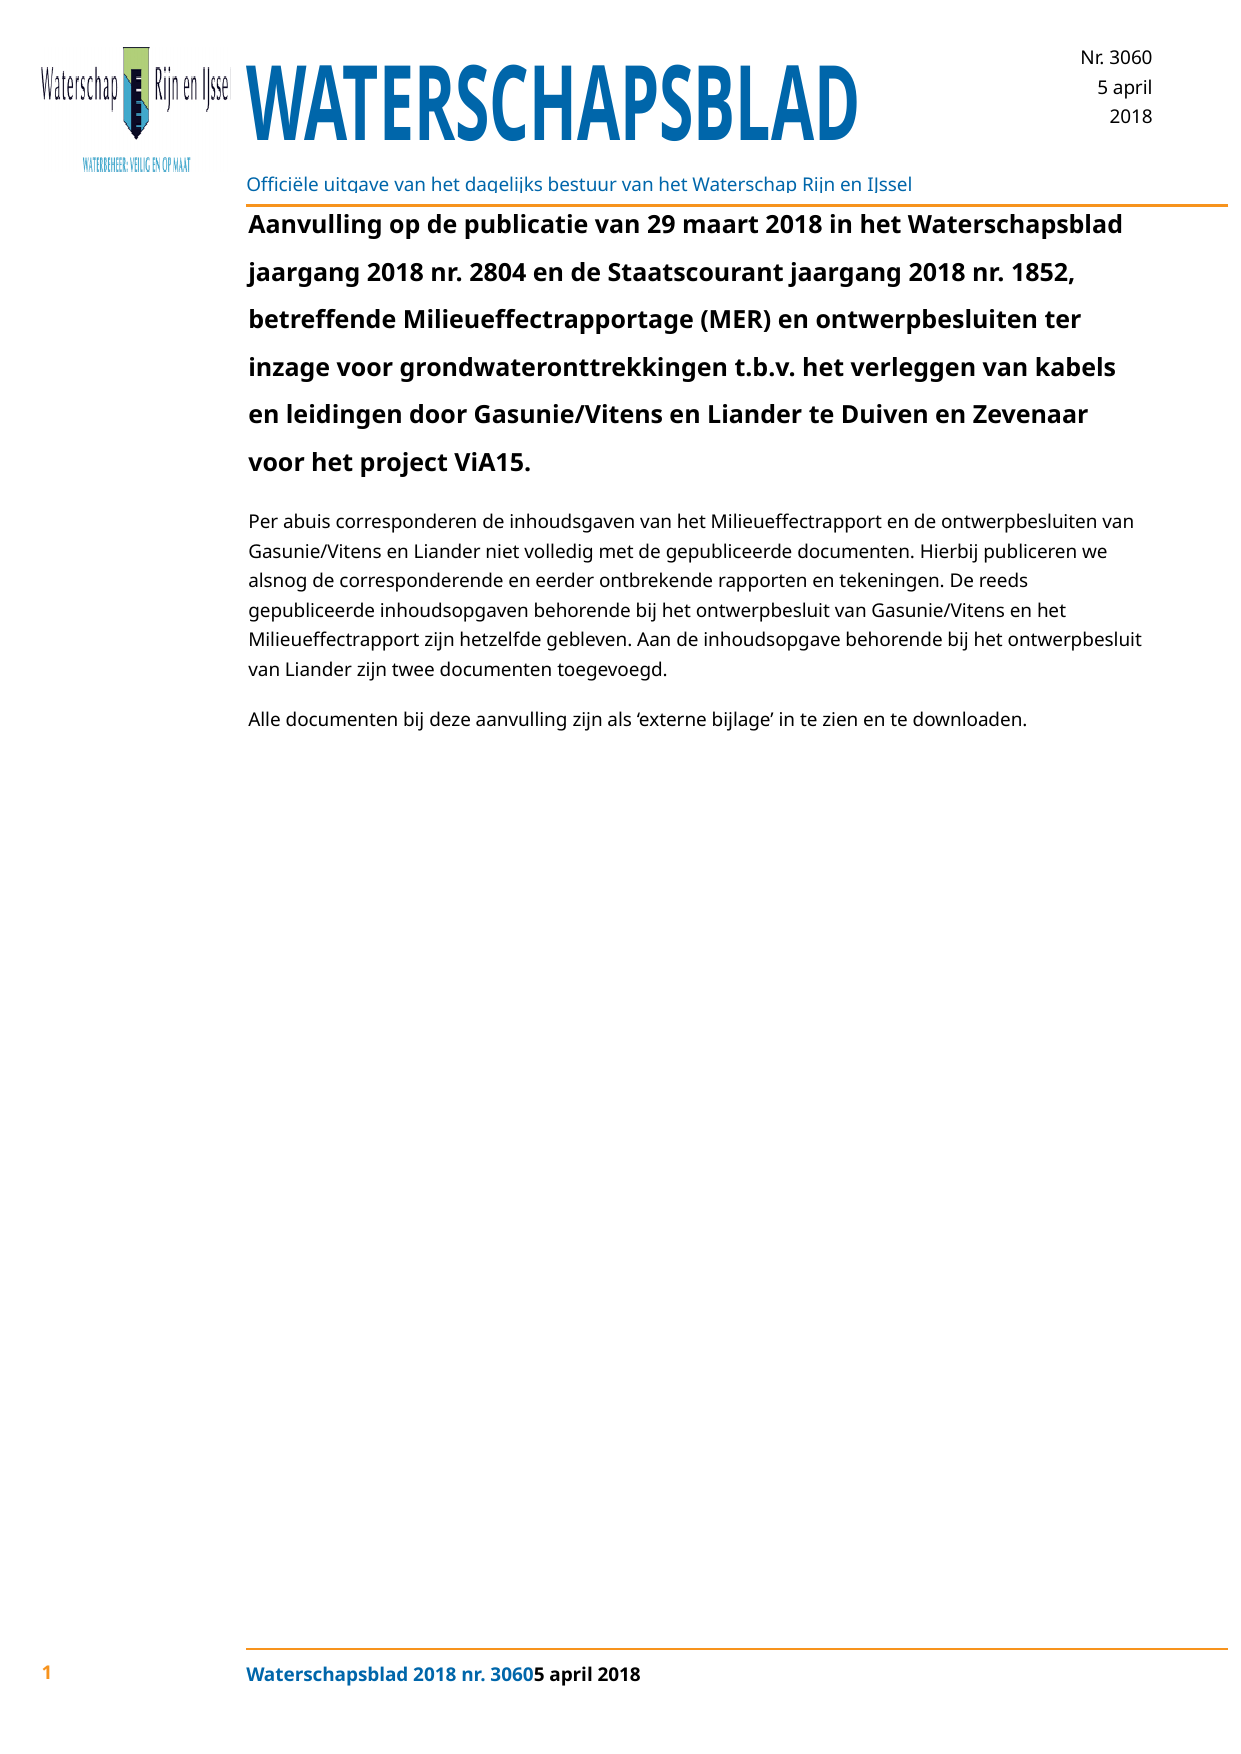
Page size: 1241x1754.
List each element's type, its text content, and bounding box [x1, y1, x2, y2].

text Aanvulling op de publicatie van 29 maart 2018 in het Waterschapsblad jaargang 2018 nr. 2804 en de Staatscourant jaargang 2018 nr. 1852, betreffende Milieueffectrapportage (MER) en ontwerpbesluiten ter inzage voor grondwateronttrekkingen t.b.v. het verleggen van kabels en leidingen door Gasunie/Vitens en Liander te Duiven en Zevenaar voor het project ViA15. [248, 207, 1152, 479]
picture [41, 47, 231, 172]
text Alle documenten bij deze aanvulling zijn als ‘externe bijlage’ in te zien en te downloaden. [248, 707, 1152, 732]
text Per abuis corresponderen de inhoudsgaven van het Milieueffectrapport en de ontwerpbesluiten van Gasunie/Vitens en Liander niet volledig met de gepubliceerde documenten. Hierbij publiceren we alsnog de corresponderende en eerder ontbrekende rapporten en tekeningen. De reeds gepubliceerde inhoudsopgaven behorende bij het ontwerpbesluit van Gasunie/Vitens en het Milieueffectrapport zijn hetzelfde gebleven. Aan de inhoudsopgave behorende bij het ontwerpbesluit van Liander zijn twee documenten toegevoegd. [248, 508, 1152, 682]
